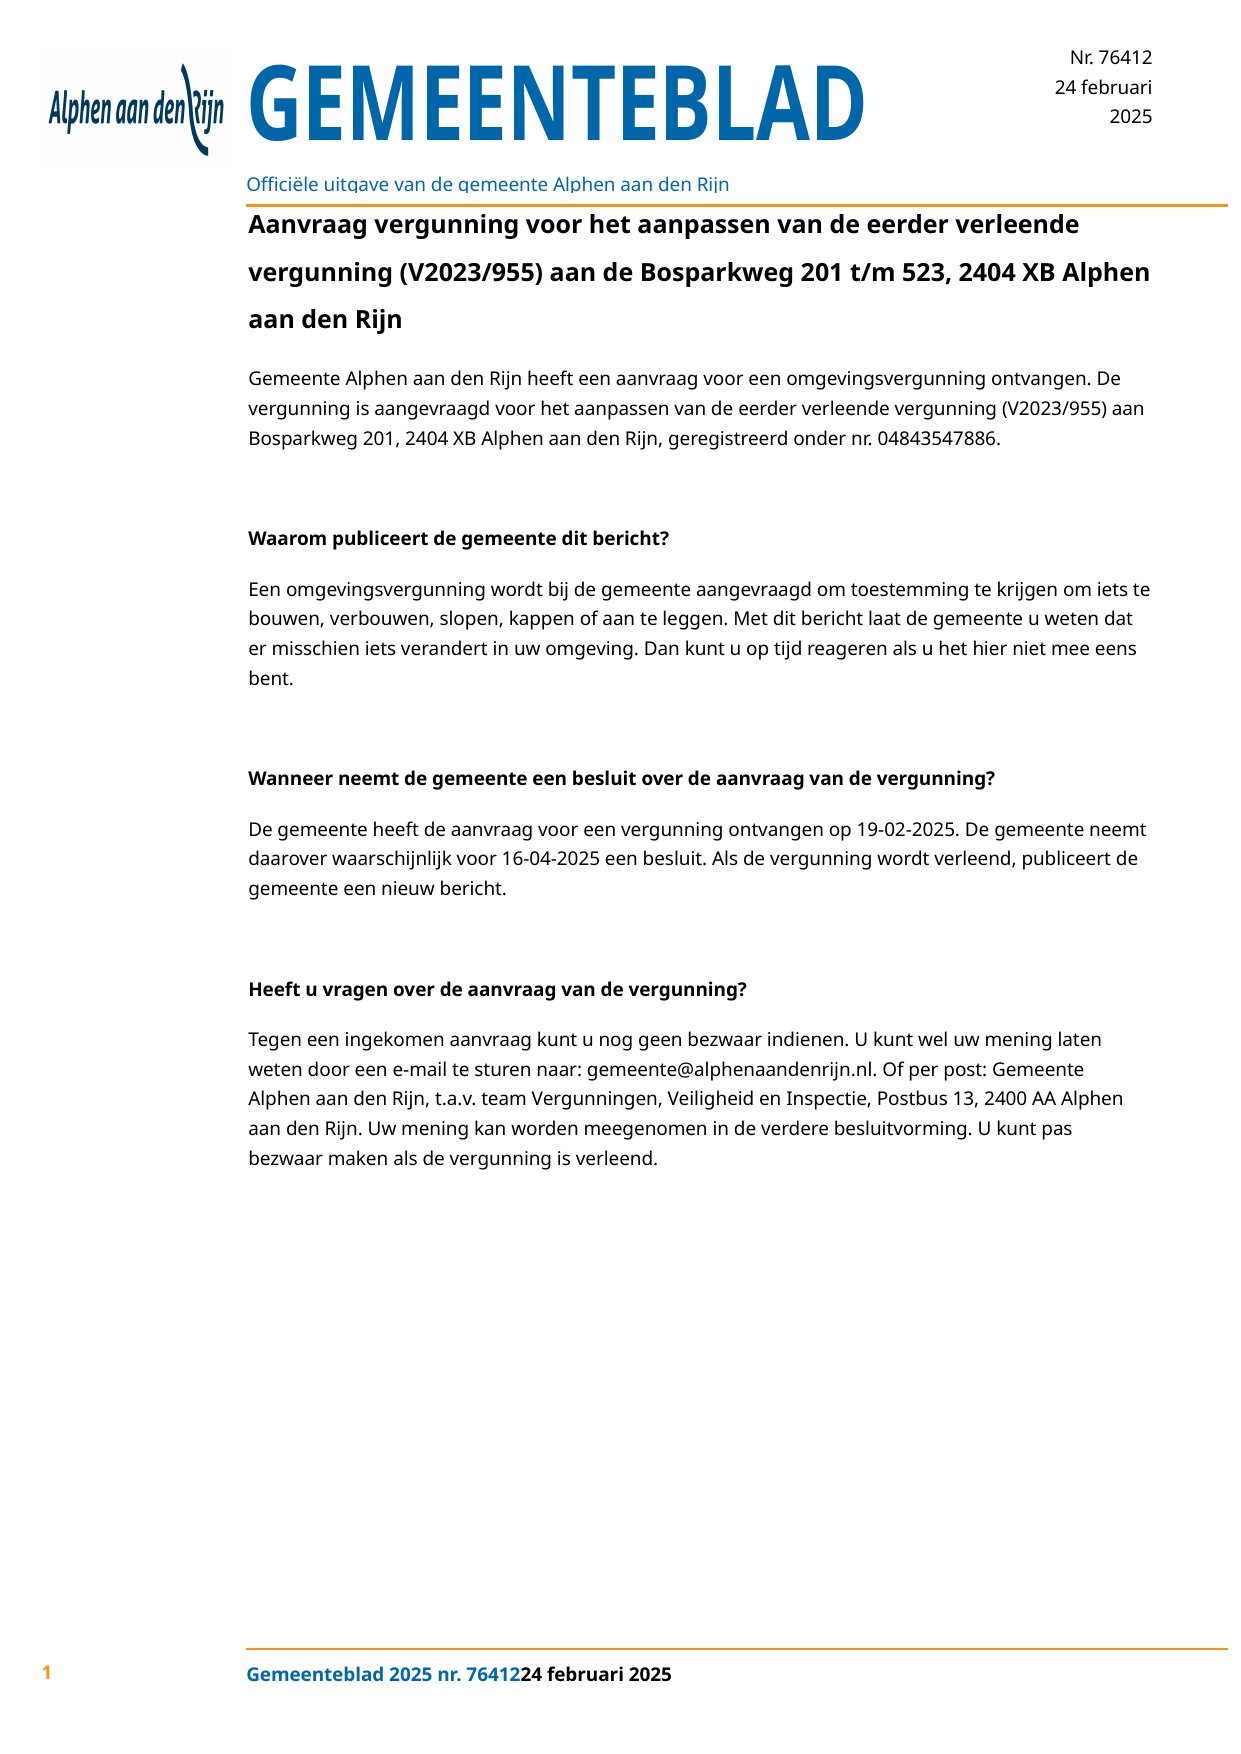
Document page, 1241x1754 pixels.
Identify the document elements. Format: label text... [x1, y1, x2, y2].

text Heeft u vragen over de aanvraag van de vergunning? [248, 976, 1152, 1002]
text Wanneer neemt de gemeente een besluit over de aanvraag van de vergunning? [248, 766, 1152, 791]
text Gemeente Alphen aan den Rijn heeft een aanvraag voor een omgevingsvergunning ontvangen. De vergunning is aangevraagd voor het aanpassen van de eerder verleende vergunning (V2023/955) aan Bosparkweg 201, 2404 XB Alphen aan den Rijn, geregistreerd onder nr. 04843547886. [248, 366, 1152, 450]
text De gemeente heeft de aanvraag voor een vergunning ontvangen op 19-02-2025. De gemeente neemt daarover waarschijnlijk voor 16-04-2025 een besluit. Als de vergunning wordt verleend, publiceert de gemeente een nieuw bericht. [248, 816, 1152, 901]
text Aanvraag vergunning voor het aanpassen van de eerder verleende vergunning (V2023/955) aan de Bosparkweg 201 t/m 523, 2404 XB Alphen aan den Rijn [248, 207, 1152, 336]
picture [41, 47, 231, 172]
text Waarom publiceert de gemeente dit bericht? [248, 526, 1152, 551]
text Tegen een ingekomen aanvraag kunt u nog geen bezwaar indienen. U kunt wel uw mening laten weten door een e-mail te sturen naar: gemeente@alphenaandenrijn.nl. Of per post: Gemeente Alphen aan den Rijn, t.a.v. team Vergunningen, Veiligheid en Inspectie, Postbus 13, 2400 AA Alphen aan den Rijn. Uw mening kan worden meegenomen in de verdere besluitvorming. U kunt pas bezwaar maken als de vergunning is verleend. [248, 1026, 1152, 1170]
text Een omgevingsvergunning wordt bij de gemeente aangevraagd om toestemming te krijgen om iets te bouwen, verbouwen, slopen, kappen of aan te leggen. Met dit bericht laat de gemeente u weten dat er misschien iets verandert in uw omgeving. Dan kunt u op tijd reageren als u het hier niet mee eens bent. [248, 576, 1152, 690]
